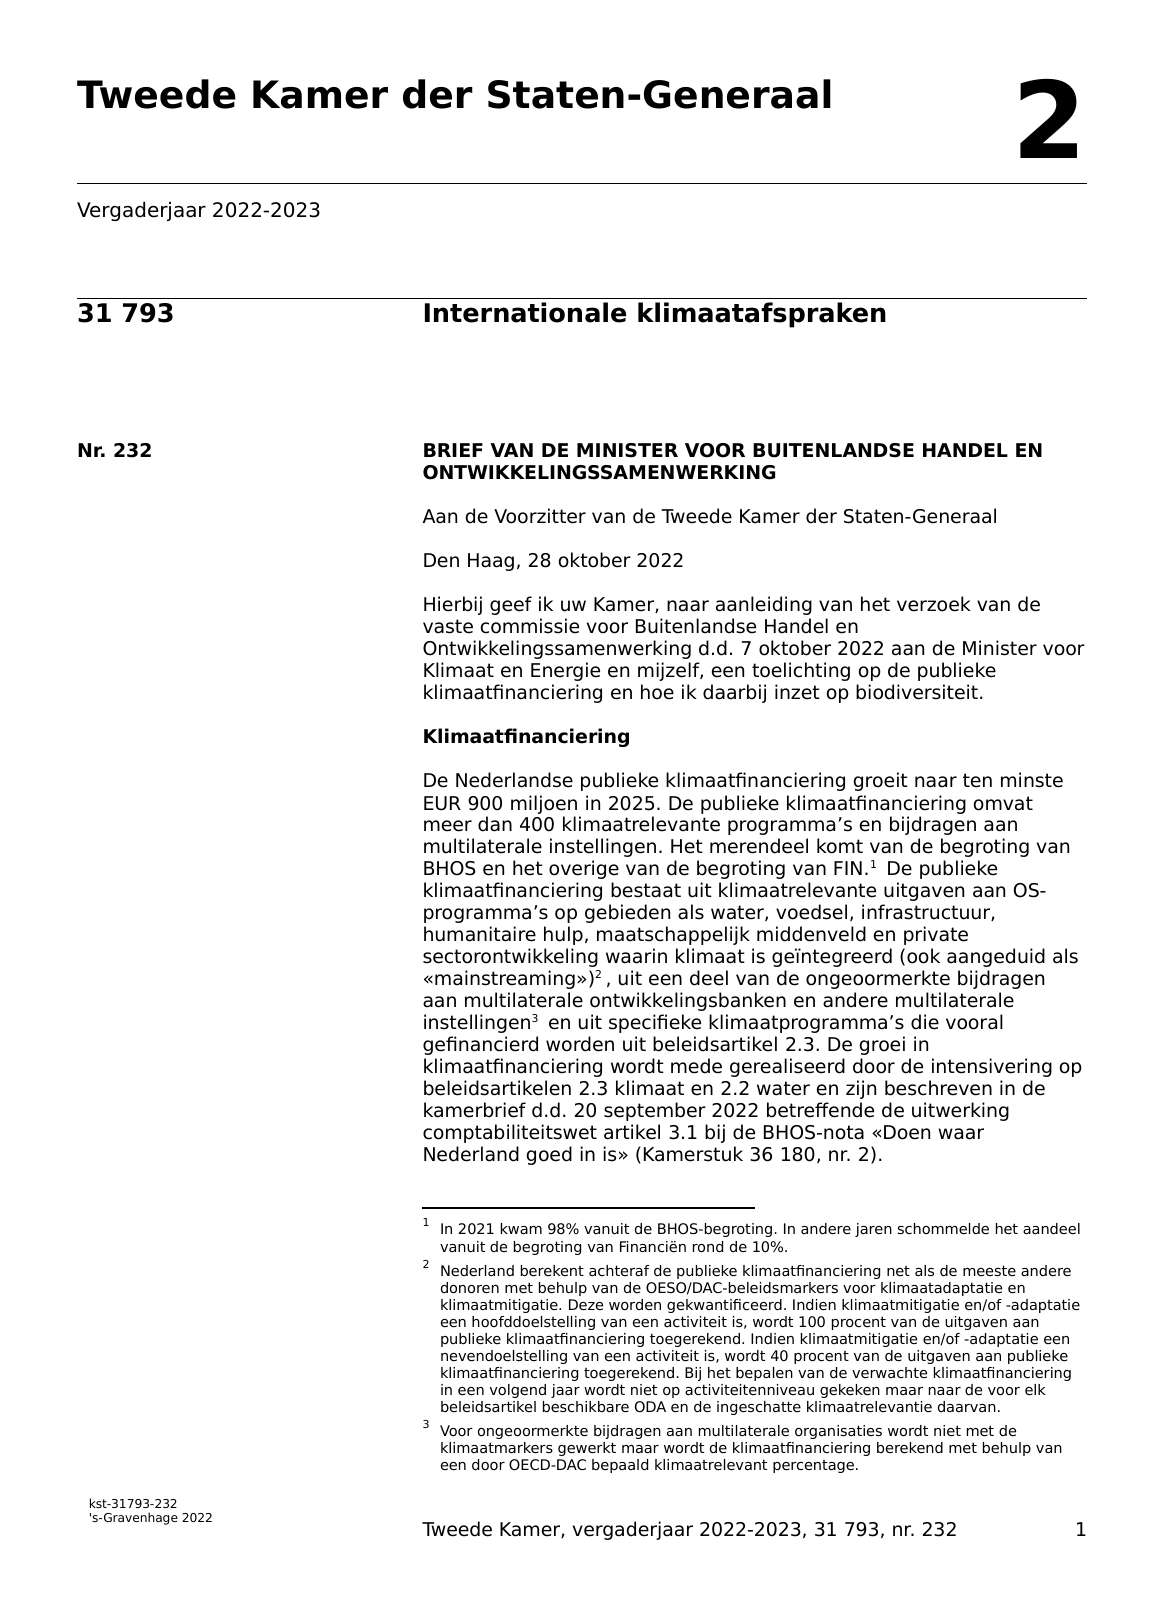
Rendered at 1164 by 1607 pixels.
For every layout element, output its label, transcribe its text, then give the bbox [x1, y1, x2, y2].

text Aan de Voorzitter van de Tweede Kamer der Staten-Generaal [422, 506, 1087, 528]
table_cell Vergaderjaar 2022-2023 [77, 184, 1087, 298]
text kst-31793-232 [88, 1497, 323, 1511]
table_header Tweede Kamer der Staten-Generaal [77, 59, 886, 183]
subtitle Nr. 232 BRIEF VAN DE MINISTER VOOR BUITENLANDSE HANDEL EN ONTWIKKELINGSSAMENWERKING [77, 440, 1087, 484]
text Den Haag, 28 oktober 2022 [422, 550, 1087, 572]
text In 2021 kwam 98% vanuit de BHOS-begroting. In andere jaren schommelde het aandeel vanuit de begroting van Financiën rond de 10%. [422, 1217, 1087, 1256]
text Voor ongeoormerkte bijdragen aan multilaterale organisaties wordt niet met de klimaatmarkers gewerkt maar wordt de klimaatfinanciering berekend met behulp van een door OECD-DAC bepaald klimaatrelevant percentage. [422, 1418, 1087, 1474]
subtitle Klimaatfinanciering [422, 726, 1087, 748]
text Hierbij geef ik uw Kamer, naar aanleiding van het verzoek van de vaste commissie voor Buitenlandse Handel en Ontwikkelingssamenwerking d.d. 7 oktober 2022 aan de Minister voor Klimaat en Energie en mijzelf, een toelichting op de publieke klimaatfinanciering en hoe ik daarbij inzet op biodiversiteit. [422, 594, 1087, 704]
text De Nederlandse publieke klimaatfinanciering groeit naar ten minste EUR 900 miljoen in 2025. De publieke klimaatfinanciering omvat meer dan 400 klimaatrelevante programma’s en bijdragen aan multilaterale instellingen. Het merendeel komt van de begroting van BHOS en het overige van de begroting van FIN. De publieke klimaatfinanciering bestaat uit klimaatrelevante uitgaven aan OS-programma’s op gebieden als water, voedsel, infrastructuur, humanitaire hulp, maatschappelijk middenveld en private sectorontwikkeling waarin klimaat is geïntegreerd (ook aangeduid als «mainstreaming»), uit een deel van de ongeoormerkte bijdragen aan multilaterale ontwikkelingsbanken en andere multilaterale instellingen en uit specifieke klimaatprogramma’s die vooral gefinancierd worden uit beleidsartikel 2.3. De groei in klimaatfinanciering wordt mede gerealiseerd door de intensivering op beleidsartikelen 2.3 klimaat en 2.2 water en zijn beschreven in de kamerbrief d.d. 20 september 2022 betreffende de uitwerking comptabiliteitswet artikel 3.1 bij de BHOS-nota «Doen waar Nederland goed in is» (Kamerstuk 36 180, nr. 2). [422, 770, 1087, 1166]
text Nederland berekent achteraf de publieke klimaatfinanciering net als de meeste andere donoren met behulp van de OESO/DAC-beleidsmarkers voor klimaatadaptatie en klimaatmitigatie. Deze worden gekwantificeerd. Indien klimaatmitigatie en/of -adaptatie een hoofddoelstelling van een activiteit is, wordt 100 procent van de uitgaven aan publieke klimaatfinanciering toegerekend. Indien klimaatmitigatie en/of -adaptatie een nevendoelstelling van een activiteit is, wordt 40 procent van de uitgaven aan publieke klimaatfinanciering toegerekend. Bij het bepalen van de verwachte klimaatfinanciering in een volgend jaar wordt niet op activiteitenniveau gekeken maar naar de voor elk beleidsartikel beschikbare ODA en de ingeschatte klimaatrelevantie daarvan. [422, 1258, 1087, 1416]
table_header 2 [886, 59, 1087, 183]
text 's-Gravenhage 2022 [88, 1511, 323, 1525]
subtitle 31 793 Internationale klimaatafspraken [77, 299, 1087, 329]
